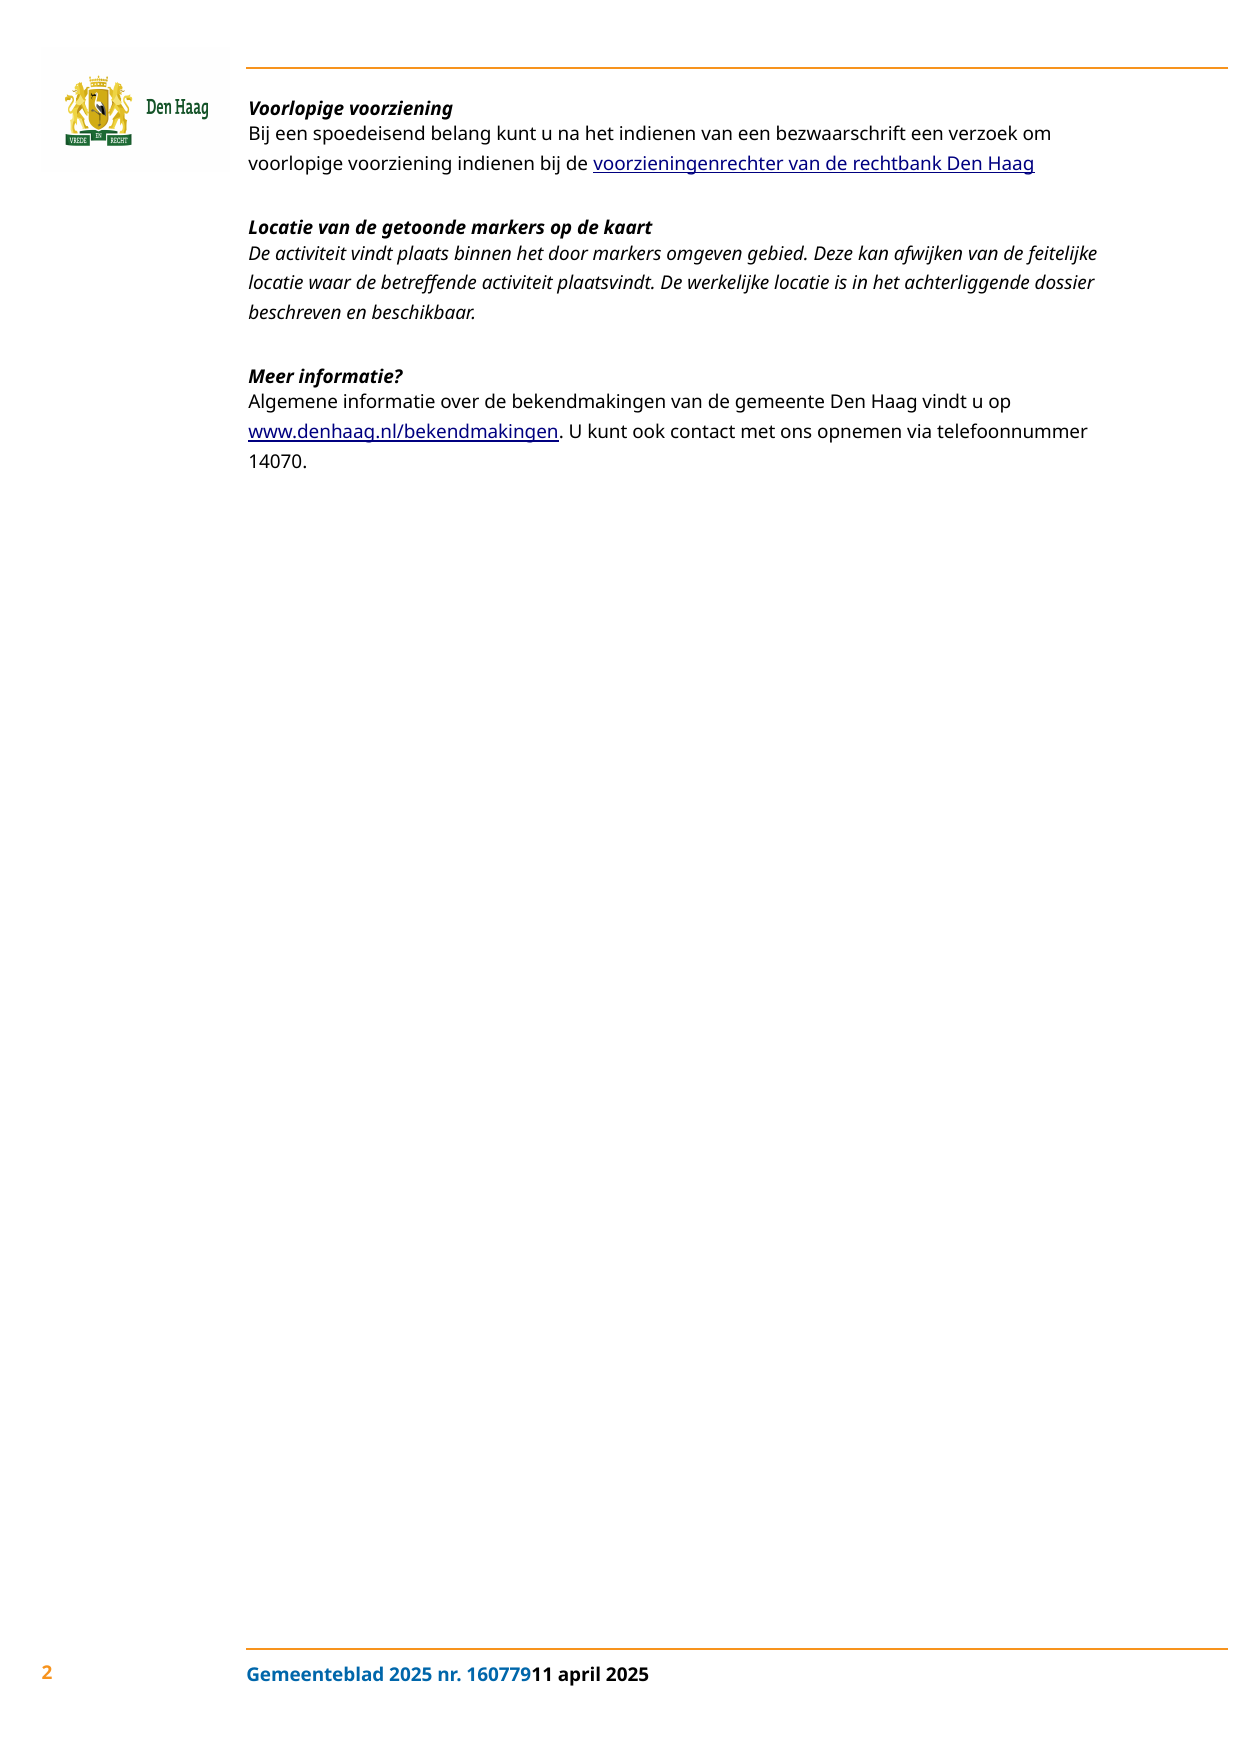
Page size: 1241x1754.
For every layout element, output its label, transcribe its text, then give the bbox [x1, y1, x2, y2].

text Bij een spoedeisend belang kunt u na het indienen van een bezwaarschrift een verzoek om voorlopige voorziening indienen bij de voorzieningenrechter van de rechtbank Den Haag [248, 121, 1152, 176]
text Locatie van de getoonde markers op de kaart [248, 214, 1152, 240]
text Voorlopige voorziening [248, 95, 1152, 121]
picture [41, 47, 231, 172]
text Meer informatie? [248, 363, 1152, 389]
text De activiteit vindt plaats binnen het door markers omgeven gebied. Deze kan afwijken van de feitelijke locatie waar de betreffende activiteit plaatsvindt. De werkelijke locatie is in het achterliggende dossier beschreven en beschikbaar. [248, 240, 1152, 325]
text Algemene informatie over de bekendmakingen van de gemeente Den Haag vindt u op www.denhaag.nl/bekendmakingen. U kunt ook contact met ons opnemen via telefoonnummer 14070. [248, 389, 1152, 473]
